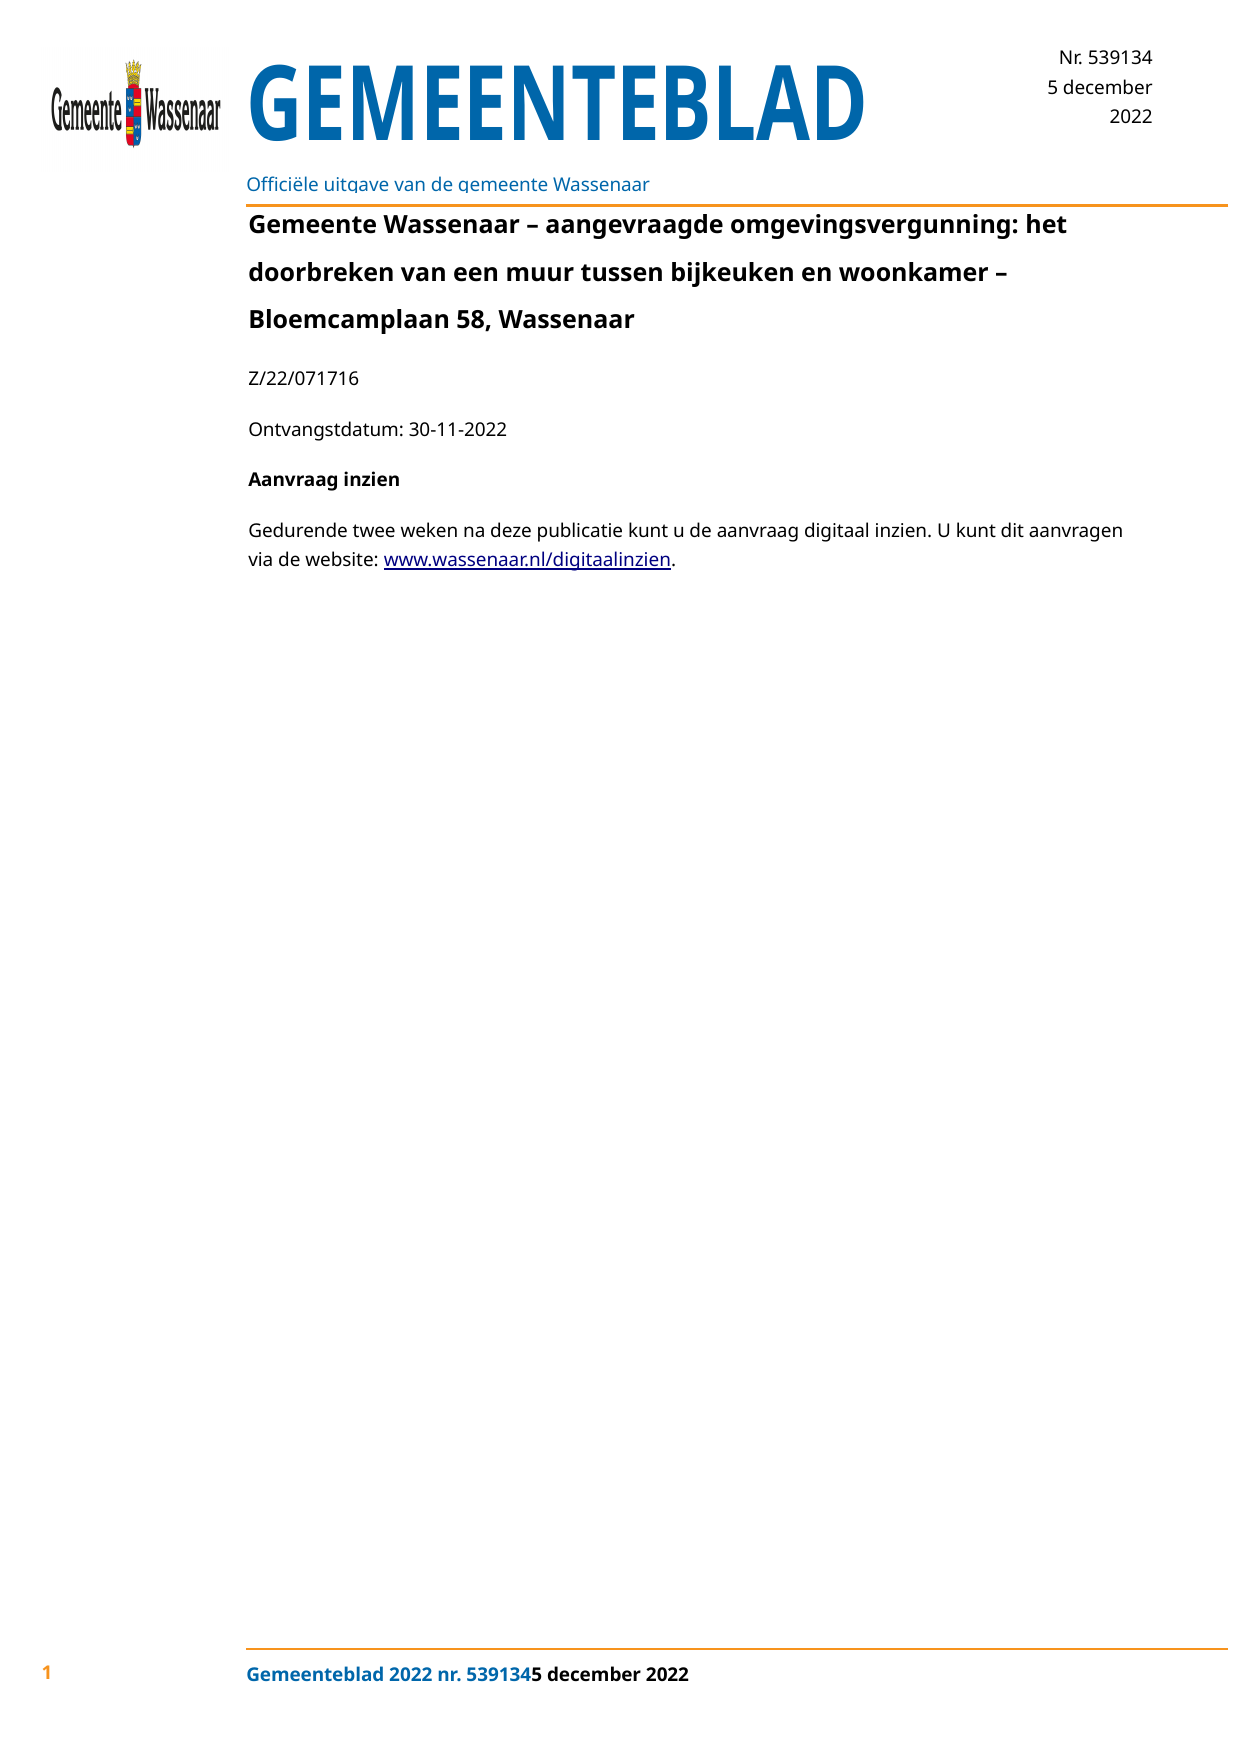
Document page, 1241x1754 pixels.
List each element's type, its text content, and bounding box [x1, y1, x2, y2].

text Z/22/071716 [248, 366, 1152, 391]
text Gemeente Wassenaar – aangevraagde omgevingsvergunning: het doorbreken van een muur tussen bijkeuken en woonkamer – Bloemcamplaan 58, Wassenaar [248, 207, 1152, 336]
text Aanvraag inzien [248, 466, 1152, 492]
picture [41, 47, 231, 172]
text Ontvangstdatum: 30-11-2022 [248, 416, 1152, 442]
text Gedurende twee weken na deze publicatie kunt u de aanvraag digitaal inzien. U kunt dit aanvragen via de website: www.wassenaar.nl/digitaalinzien. [248, 517, 1152, 572]
